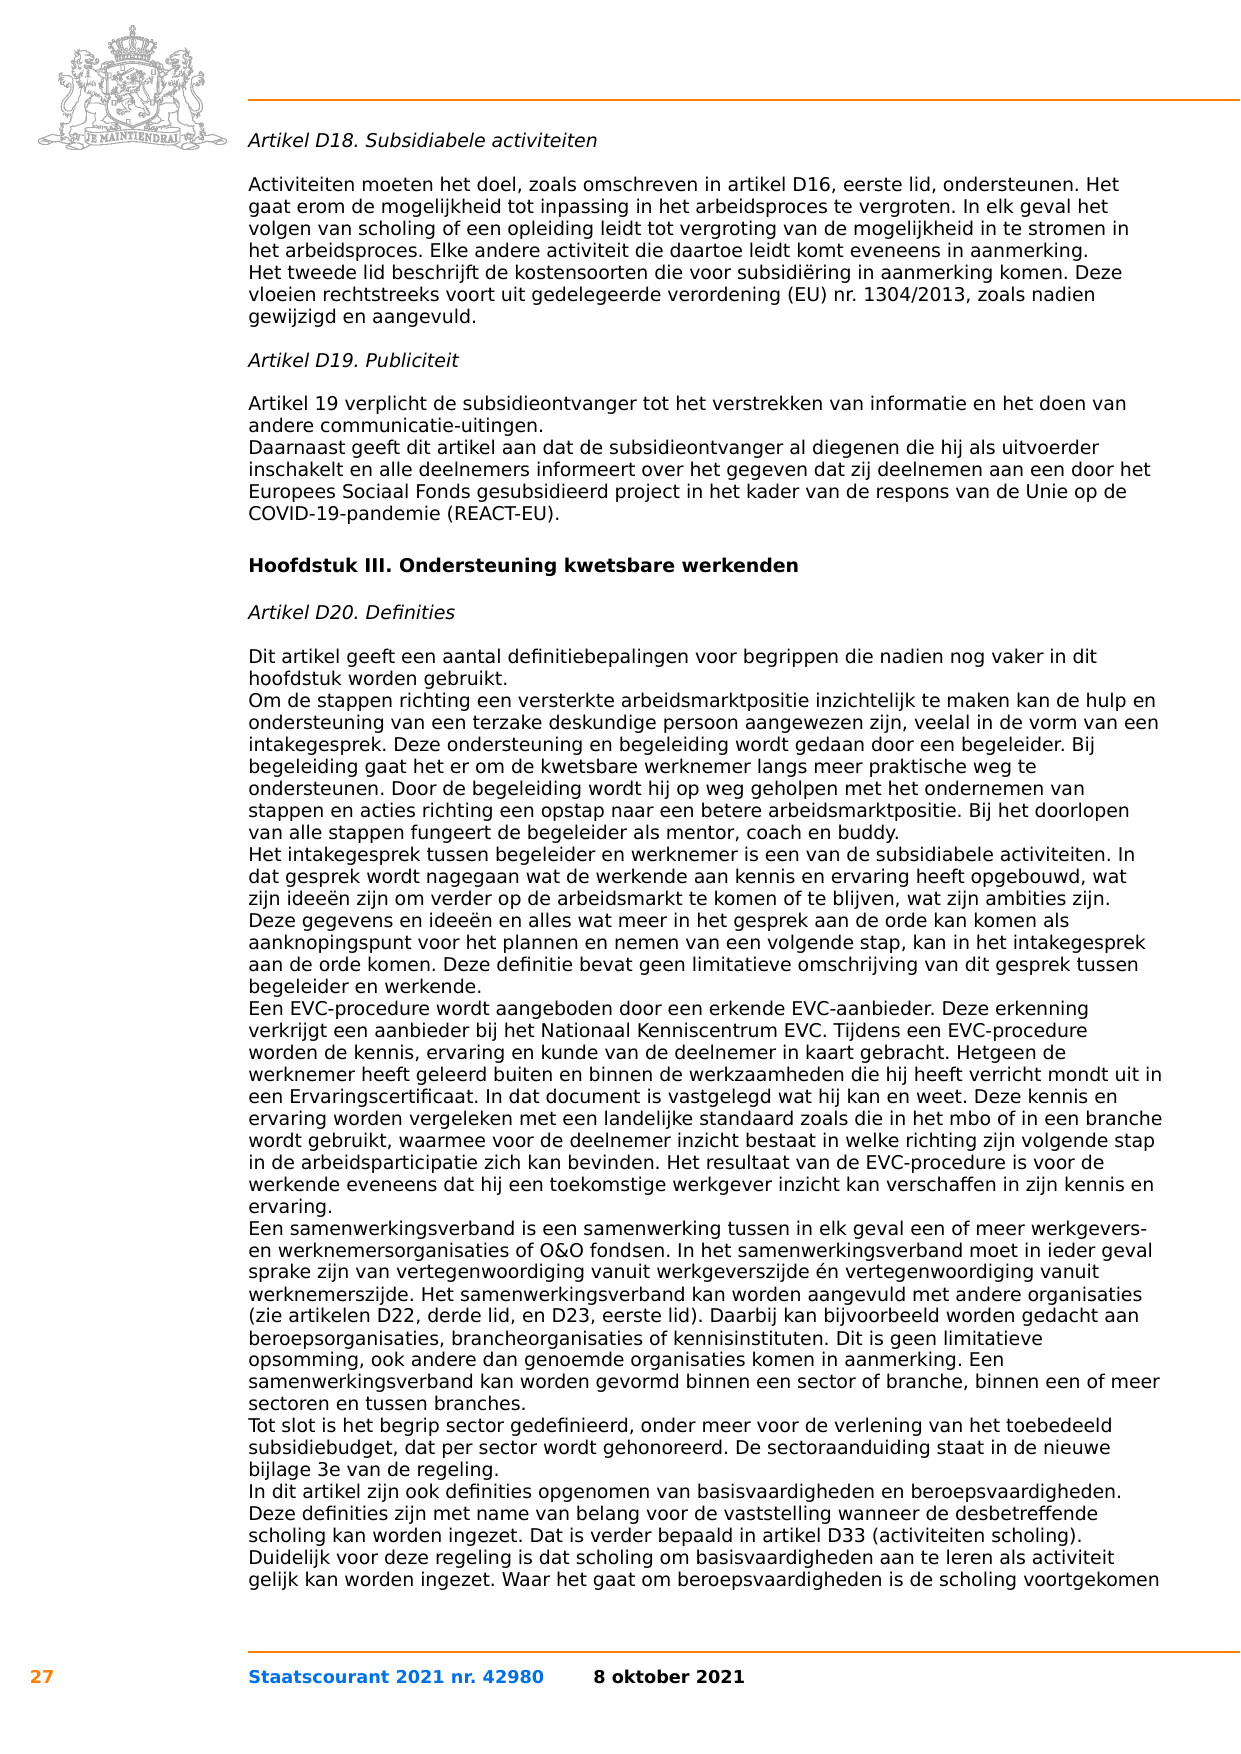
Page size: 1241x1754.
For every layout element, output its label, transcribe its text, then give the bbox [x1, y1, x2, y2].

text Een EVC-procedure wordt aangeboden door een erkende EVC-aanbieder. Deze erkenning verkrijgt een aanbieder bij het Nationaal Kenniscentrum EVC. Tijdens een EVC-procedure worden de kennis, ervaring en kunde van de deelnemer in kaart gebracht. Hetgeen de werknemer heeft geleerd buiten en binnen de werkzaamheden die hij heeft verricht mondt uit in een Ervaringscertificaat. In dat document is vastgelegd wat hij kan en weet. Deze kennis en ervaring worden vergeleken met een landelijke standaard zoals die in het mbo of in een branche wordt gebruikt, waarmee voor de deelnemer inzicht bestaat in welke richting zijn volgende stap in de arbeidsparticipatie zich kan bevinden. Het resultaat van de EVC-procedure is voor de werkende eveneens dat hij een toekomstige werkgever inzicht kan verschaffen in zijn kennis en ervaring. [248, 998, 1163, 1217]
subtitle Hoofdstuk III. Ondersteuning kwetsbare werkenden [248, 555, 1163, 577]
text Dit artikel geeft een aantal definitiebepalingen voor begrippen die nadien nog vaker in dit hoofdstuk worden gebruikt. [248, 646, 1163, 690]
subtitle Artikel D19. Publiciteit [248, 349, 1163, 371]
text In dit artikel zijn ook definities opgenomen van basisvaardigheden en beroepsvaardigheden. Deze definities zijn met name van belang voor de vaststelling wanneer de desbetreffende scholing kan worden ingezet. Dat is verder bepaald in artikel D33 (activiteiten scholing). Duidelijk voor deze regeling is dat scholing om basisvaardigheden aan te leren als activiteit gelijk kan worden ingezet. Waar het gaat om beroepsvaardigheden is de scholing voortgekomen [248, 1481, 1163, 1591]
subtitle Artikel D18. Subsidiabele activiteiten [248, 130, 1163, 152]
picture [38, 25, 227, 150]
text Het intakegesprek tussen begeleider en werknemer is een van de subsidiabele activiteiten. In dat gesprek wordt nagegaan wat de werkende aan kennis en ervaring heeft opgebouwd, wat zijn ideeën zijn om verder op de arbeidsmarkt te komen of te blijven, wat zijn ambities zijn. Deze gegevens en ideeën en alles wat meer in het gesprek aan de orde kan komen als aanknopingspunt voor het plannen en nemen van een volgende stap, kan in het intakegesprek aan de orde komen. Deze definitie bevat geen limitatieve omschrijving van dit gesprek tussen begeleider en werkende. [248, 844, 1163, 998]
subtitle Artikel D20. Definities [248, 602, 1163, 624]
text Artikel 19 verplicht de subsidieontvanger tot het verstrekken van informatie en het doen van andere communicatie-uitingen. [248, 393, 1163, 437]
text Om de stappen richting een versterkte arbeidsmarktpositie inzichtelijk te maken kan de hulp en ondersteuning van een terzake deskundige persoon aangewezen zijn, veelal in de vorm van een intakegesprek. Deze ondersteuning en begeleiding wordt gedaan door een begeleider. Bij begeleiding gaat het er om de kwetsbare werknemer langs meer praktische weg te ondersteunen. Door de begeleiding wordt hij op weg geholpen met het ondernemen van stappen en acties richting een opstap naar een betere arbeidsmarktpositie. Bij het doorlopen van alle stappen fungeert de begeleider als mentor, coach en buddy. [248, 690, 1163, 844]
text Tot slot is het begrip sector gedefinieerd, onder meer voor de verlening van het toebedeeld subsidiebudget, dat per sector wordt gehonoreerd. De sectoraanduiding staat in de nieuwe bijlage 3e van de regeling. [248, 1415, 1163, 1481]
text Activiteiten moeten het doel, zoals omschreven in artikel D16, eerste lid, ondersteunen. Het gaat erom de mogelijkheid tot inpassing in het arbeidsproces te vergroten. In elk geval het volgen van scholing of een opleiding leidt tot vergroting van de mogelijkheid in te stromen in het arbeidsproces. Elke andere activiteit die daartoe leidt komt eveneens in aanmerking. [248, 174, 1163, 262]
text Daarnaast geeft dit artikel aan dat de subsidieontvanger al diegenen die hij als uitvoerder inschakelt en alle deelnemers informeert over het gegeven dat zij deelnemen aan een door het Europees Sociaal Fonds gesubsidieerd project in het kader van de respons van de Unie op de COVID-19-pandemie (REACT-EU). [248, 437, 1163, 525]
text Het tweede lid beschrijft de kostensoorten die voor subsidiëring in aanmerking komen. Deze vloeien rechtstreeks voort uit gedelegeerde verordening (EU) nr. 1304/2013, zoals nadien gewijzigd en aangevuld. [248, 262, 1163, 328]
text Een samenwerkingsverband is een samenwerking tussen in elk geval een of meer werkgevers- en werknemersorganisaties of O&O fondsen. In het samenwerkingsverband moet in ieder geval sprake zijn van vertegenwoordiging vanuit werkgeverszijde én vertegenwoordiging vanuit werknemerszijde. Het samenwerkingsverband kan worden aangevuld met andere organisaties (zie artikelen D22, derde lid, en D23, eerste lid). Daarbij kan bijvoorbeeld worden gedacht aan beroepsorganisaties, brancheorganisaties of kennisinstituten. Dit is geen limitatieve opsomming, ook andere dan genoemde organisaties komen in aanmerking. Een samenwerkingsverband kan worden gevormd binnen een sector of branche, binnen een of meer sectoren en tussen branches. [248, 1217, 1163, 1415]
